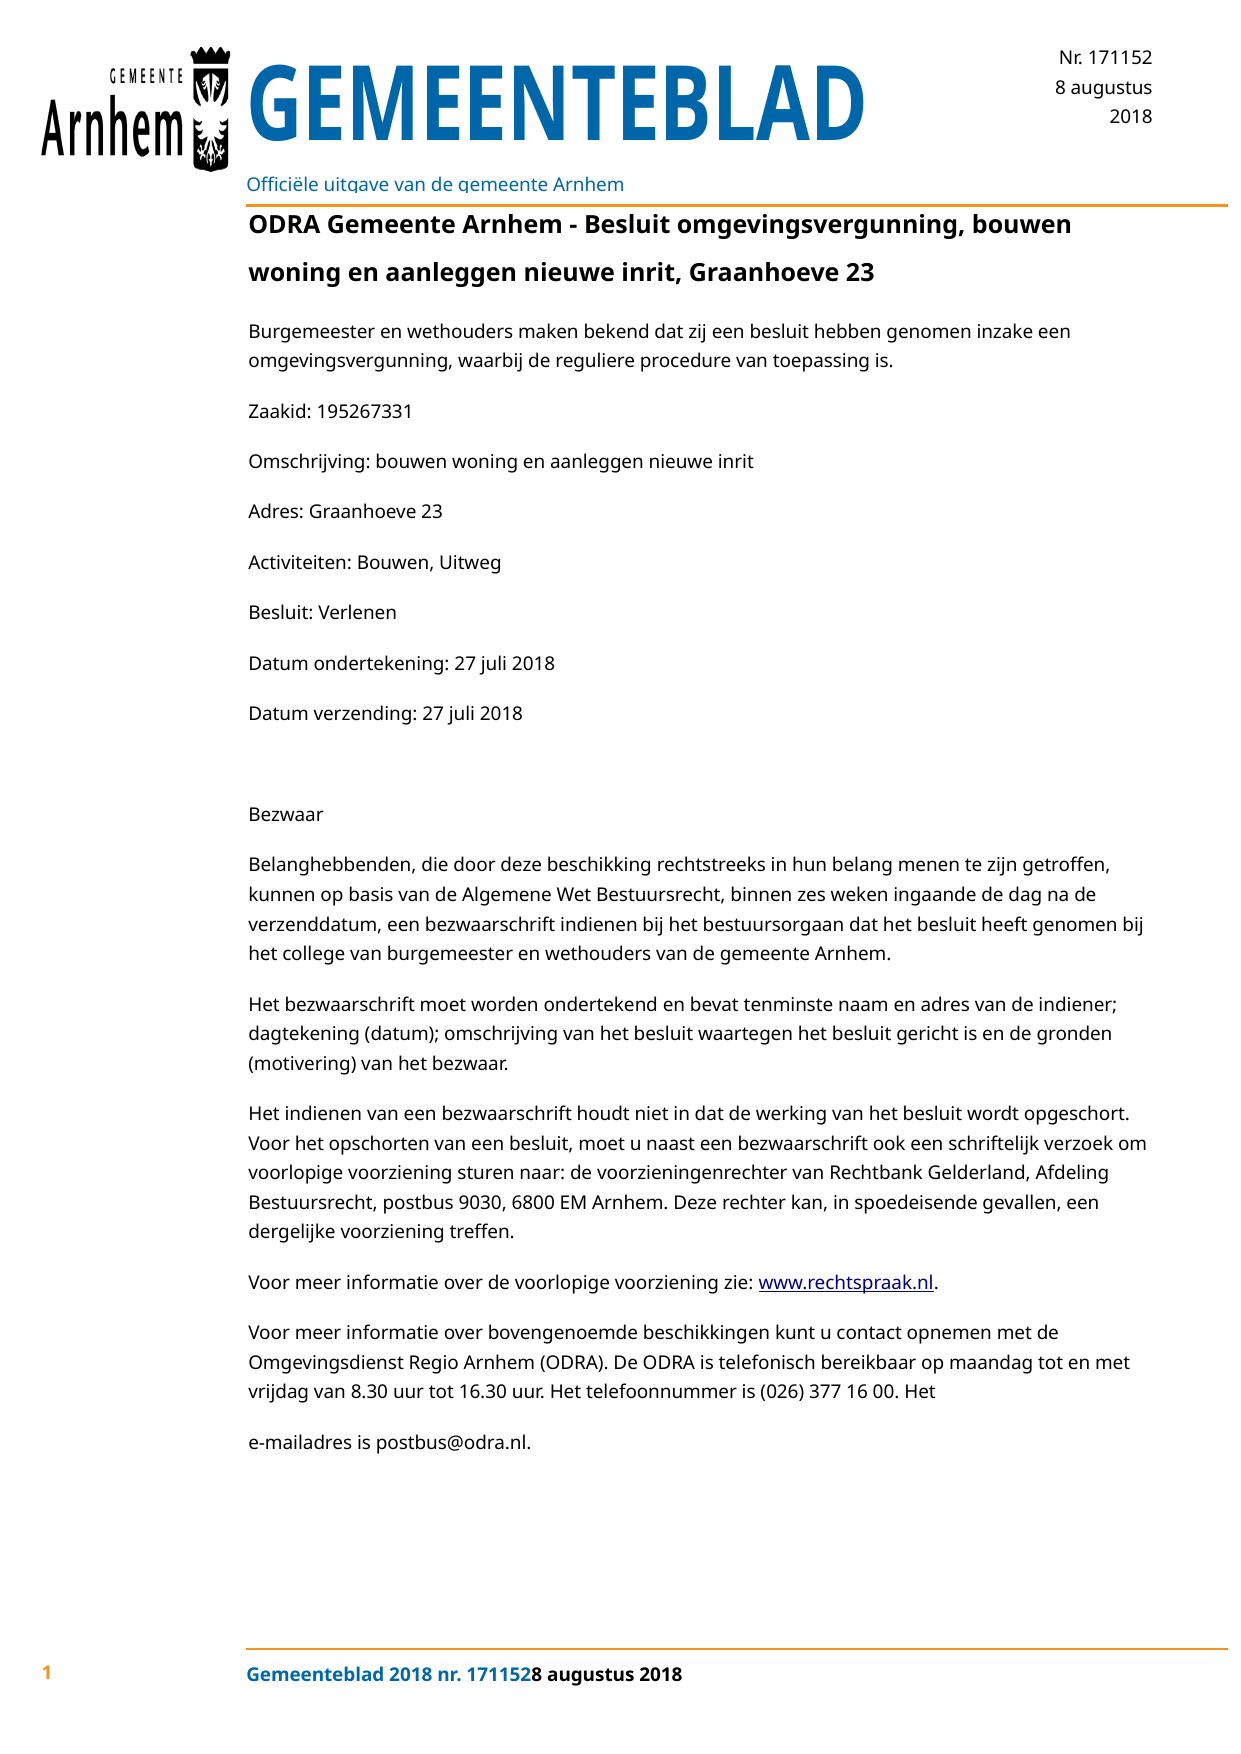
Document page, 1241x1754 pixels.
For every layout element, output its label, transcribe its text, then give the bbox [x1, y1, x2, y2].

text Bezwaar [248, 801, 1152, 827]
text Besluit: Verlenen [248, 599, 1152, 625]
text Het bezwaarschrift moet worden ondertekend en bevat tenminste naam en adres van de indiener; dagtekening (datum); omschrijving van het besluit waartegen het besluit gericht is en de gronden (motivering) van het bezwaar. [248, 991, 1152, 1076]
text ODRA Gemeente Arnhem - Besluit omgevingsvergunning, bouwen woning en aanleggen nieuwe inrit, Graanhoeve 23 [248, 207, 1152, 288]
text Datum verzending: 27 juli 2018 [248, 700, 1152, 726]
text Voor meer informatie over de voorlopige voorziening zie: www.rechtspraak.nl. [248, 1269, 1152, 1295]
text Belanghebbenden, die door deze beschikking rechtstreeks in hun belang menen te zijn getroffen, kunnen op basis van de Algemene Wet Bestuursrecht, binnen zes weken ingaande de dag na de verzenddatum, een bezwaarschrift indienen bij het bestuursorgaan dat het besluit heeft genomen bij het college van burgemeester en wethouders van de gemeente Arnhem. [248, 852, 1152, 966]
text Het indienen van een bezwaarschrift houdt niet in dat de werking van het besluit wordt opgeschort. Voor het opschorten van een besluit, moet u naast een bezwaarschrift ook een schriftelijk verzoek om voorlopige voorziening sturen naar: de voorzieningenrechter van Rechtbank Gelderland, Afdeling Bestuursrecht, postbus 9030, 6800 EM Arnhem. Deze rechter kan, in spoedeisende gevallen, een dergelijke voorziening treffen. [248, 1100, 1152, 1244]
text Activiteiten: Bouwen, Uitweg [248, 549, 1152, 575]
text Datum ondertekening: 27 juli 2018 [248, 650, 1152, 676]
text Omschrijving: bouwen woning en aanleggen nieuwe inrit [248, 448, 1152, 474]
text Adres: Graanhoeve 23 [248, 499, 1152, 524]
text Voor meer informatie over bovengenoemde beschikkingen kunt u contact opnemen met de Omgevingsdienst Regio Arnhem (ODRA). De ODRA is telefonisch bereikbaar op maandag tot en met vrijdag van 8.30 uur tot 16.30 uur. Het telefoonnummer is (026) 377 16 00. Het [248, 1319, 1152, 1404]
text Burgemeester en wethouders maken bekend dat zij een besluit hebben genomen inzake een omgevingsvergunning, waarbij de reguliere procedure van toepassing is. [248, 318, 1152, 373]
text e-mailadres is postbus@odra.nl. [248, 1429, 1152, 1455]
picture [41, 47, 231, 172]
text Zaakid: 195267331 [248, 398, 1152, 424]
